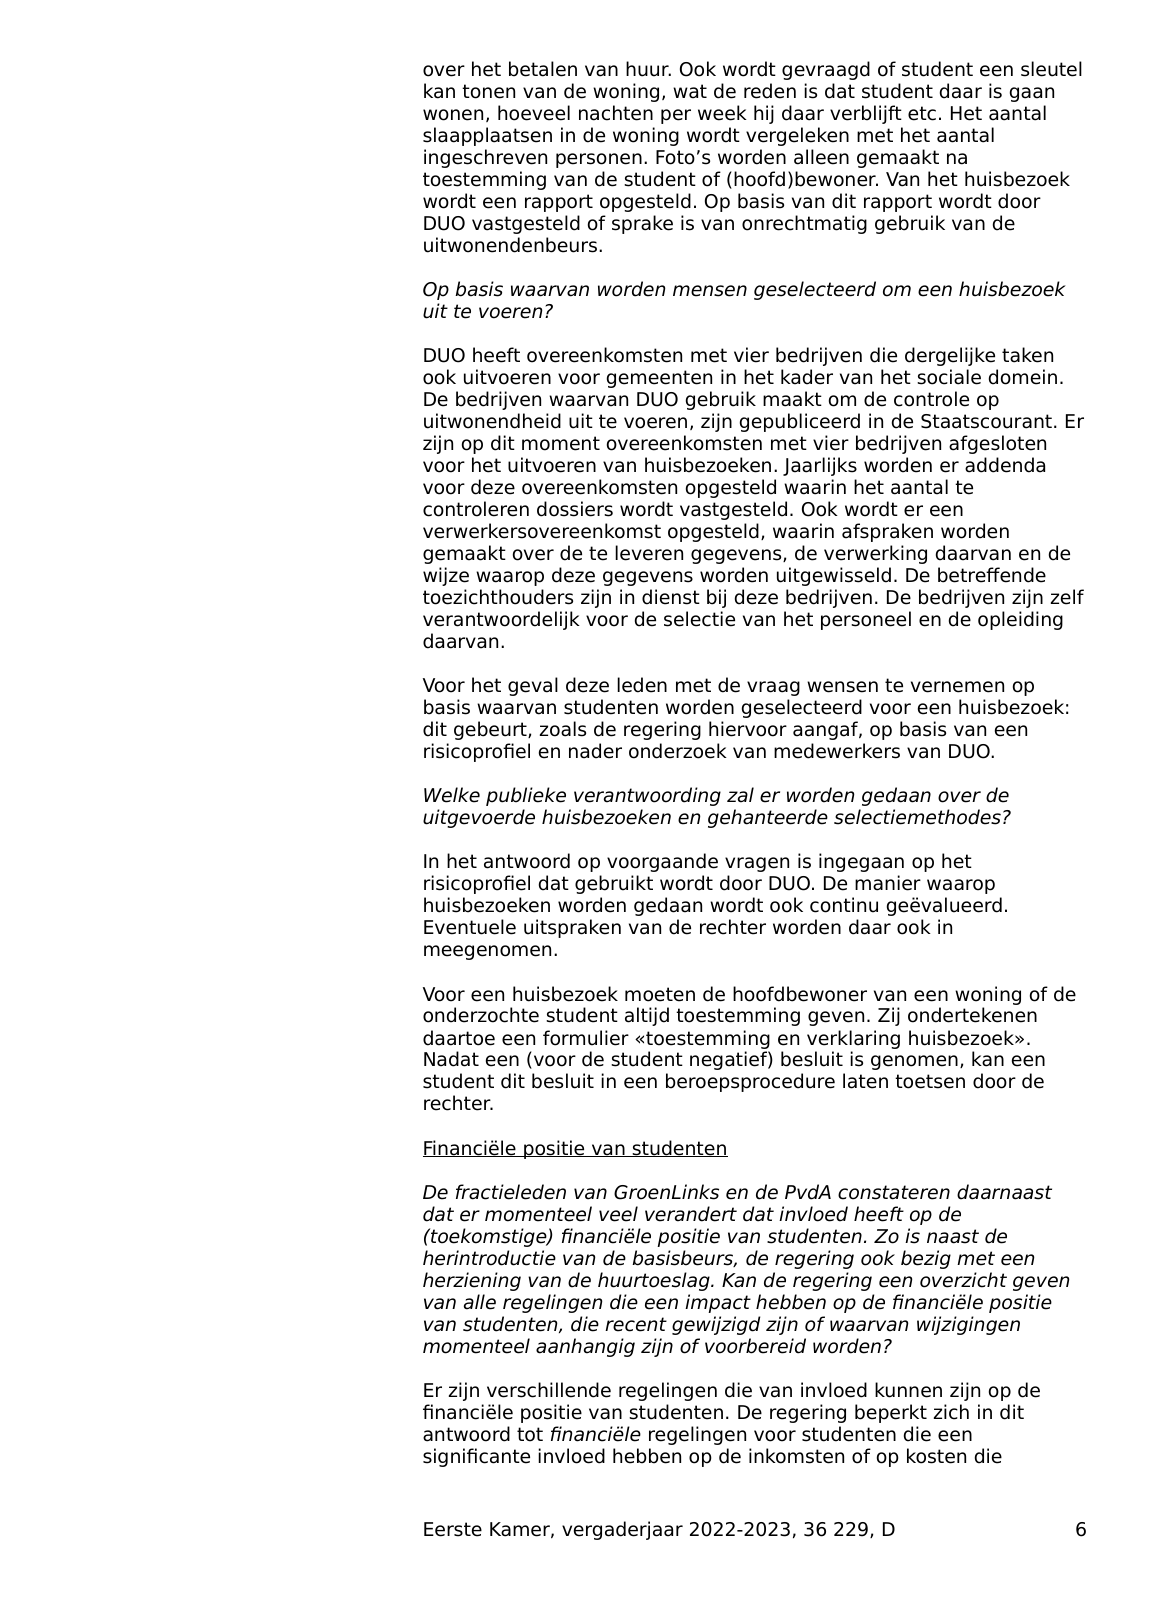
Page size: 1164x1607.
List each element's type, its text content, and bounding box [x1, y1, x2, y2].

text Er zijn verschillende regelingen die van invloed kunnen zijn op de financiële positie van studenten. De regering beperkt zich in dit antwoord tot financiële regelingen voor studenten die een significante invloed hebben op de inkomsten of op kosten die [422, 1380, 1087, 1468]
text Voor een huisbezoek moeten de hoofdbewoner van een woning of de onderzochte student altijd toestemming geven. Zij ondertekenen daartoe een formulier «toestemming en verklaring huisbezoek». Nadat een (voor de student negatief) besluit is genomen, kan een student dit besluit in een beroepsprocedure laten toetsen door de rechter. [422, 983, 1087, 1115]
text over het betalen van huur. Ook wordt gevraagd of student een sleutel kan tonen van de woning, wat de reden is dat student daar is gaan wonen, hoeveel nachten per week hij daar verblijft etc. Het aantal slaapplaatsen in de woning wordt vergeleken met het aantal ingeschreven personen. Foto’s worden alleen gemaakt na toestemming van de student of (hoofd)bewoner. Van het huisbezoek wordt een rapport opgesteld. Op basis van dit rapport wordt door DUO vastgesteld of sprake is van onrechtmatig gebruik van de uitwonendenbeurs. [422, 59, 1087, 257]
subtitle Financiële positie van studenten [422, 1137, 1087, 1159]
text Op basis waarvan worden mensen geselecteerd om een huisbezoek uit te voeren? [422, 279, 1087, 323]
text Welke publieke verantwoording zal er worden gedaan over de uitgevoerde huisbezoeken en gehanteerde selectiemethodes? [422, 785, 1087, 829]
text De fractieleden van GroenLinks en de PvdA constateren daarnaast dat er momenteel veel verandert dat invloed heeft op de (toekomstige) financiële positie van studenten. Zo is naast de herintroductie van de basisbeurs, de regering ook bezig met een herziening van de huurtoeslag. Kan de regering een overzicht geven van alle regelingen die een impact hebben op de financiële positie van studenten, die recent gewijzigd zijn of waarvan wijzigingen momenteel aanhangig zijn of voorbereid worden? [422, 1182, 1087, 1357]
text Voor het geval deze leden met de vraag wensen te vernemen op basis waarvan studenten worden geselecteerd voor een huisbezoek: dit gebeurt, zoals de regering hiervoor aangaf, op basis van een risicoprofiel en nader onderzoek van medewerkers van DUO. [422, 675, 1087, 763]
text In het antwoord op voorgaande vragen is ingegaan op het risicoprofiel dat gebruikt wordt door DUO. De manier waarop huisbezoeken worden gedaan wordt ook continu geëvalueerd. Eventuele uitspraken van de rechter worden daar ook in meegenomen. [422, 851, 1087, 961]
text DUO heeft overeenkomsten met vier bedrijven die dergelijke taken ook uitvoeren voor gemeenten in het kader van het sociale domein. De bedrijven waarvan DUO gebruik maakt om de controle op uitwonendheid uit te voeren, zijn gepubliceerd in de Staatscourant. Er zijn op dit moment overeenkomsten met vier bedrijven afgesloten voor het uitvoeren van huisbezoeken. Jaarlijks worden er addenda voor deze overeenkomsten opgesteld waarin het aantal te controleren dossiers wordt vastgesteld. Ook wordt er een verwerkersovereenkomst opgesteld, waarin afspraken worden gemaakt over de te leveren gegevens, de verwerking daarvan en de wijze waarop deze gegevens worden uitgewisseld. De betreffende toezichthouders zijn in dienst bij deze bedrijven. De bedrijven zijn zelf verantwoordelijk voor de selectie van het personeel en de opleiding daarvan. [422, 345, 1087, 653]
